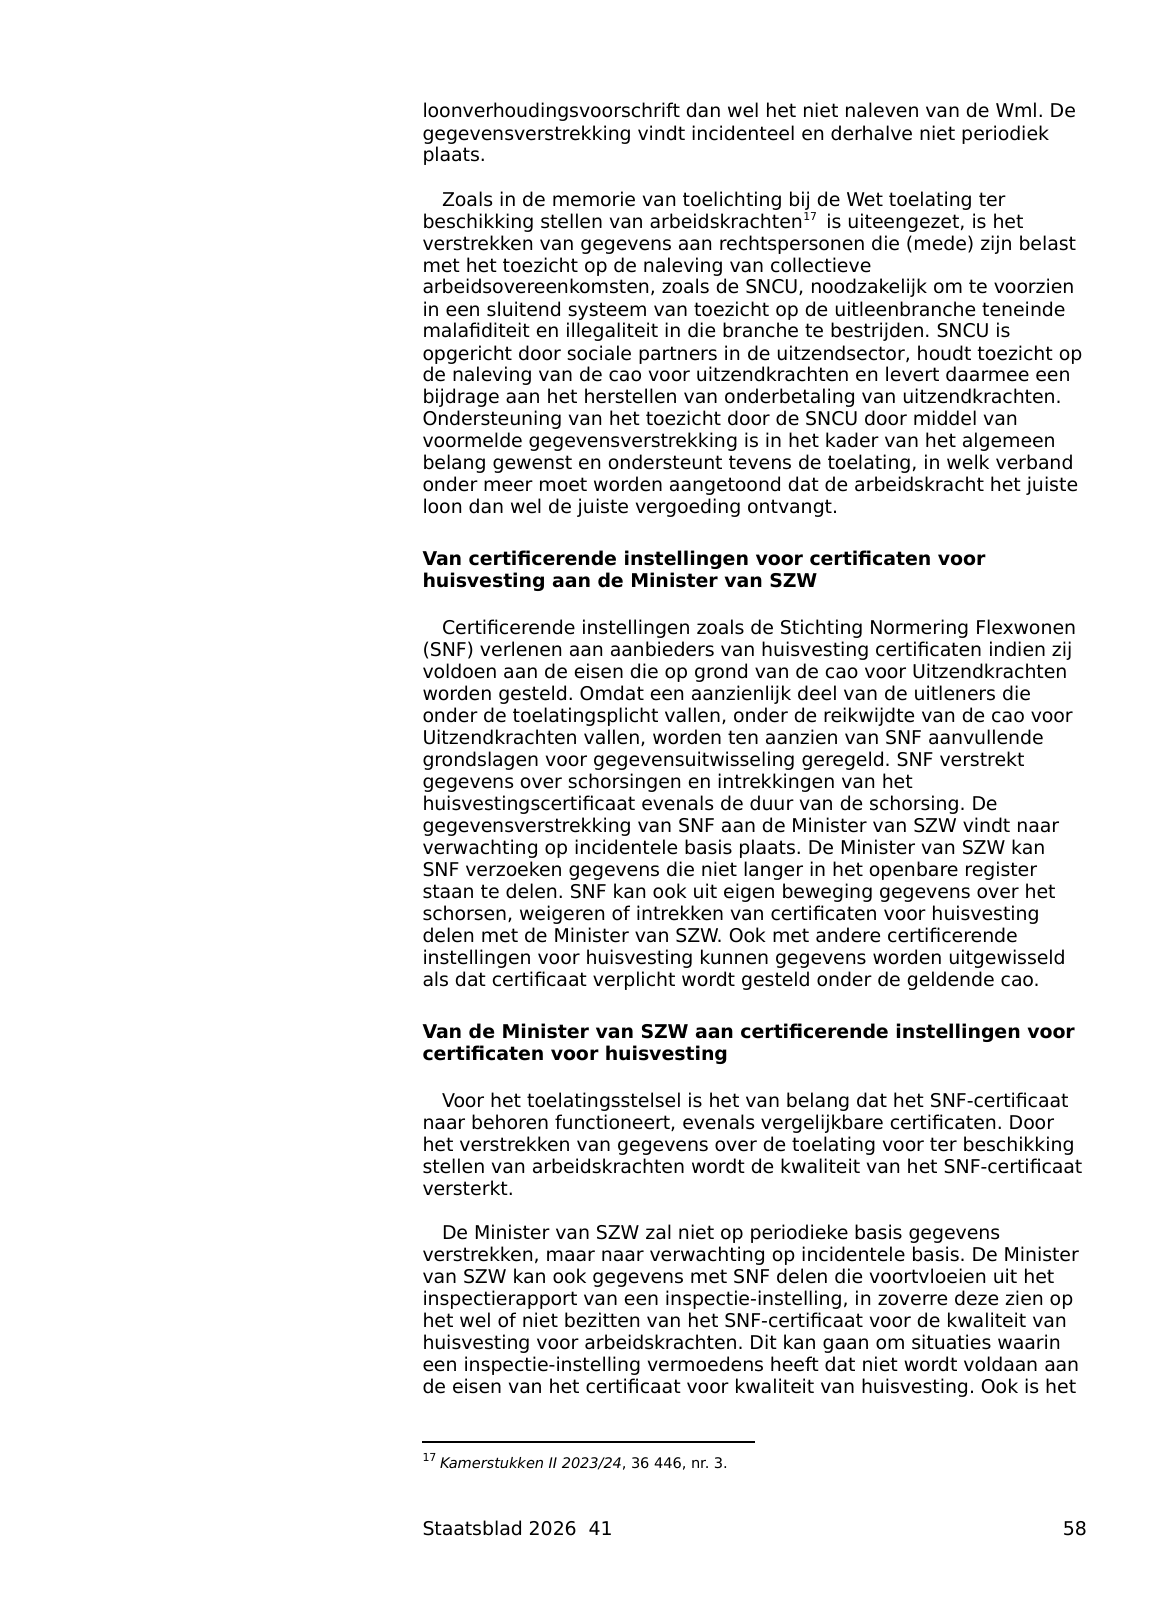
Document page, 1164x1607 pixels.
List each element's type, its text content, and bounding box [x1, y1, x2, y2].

text De Minister van SZW zal niet op periodieke basis gegevens verstrekken, maar naar verwachting op incidentele basis. De Minister van SZW kan ook gegevens met SNF delen die voortvloeien uit het inspectierapport van een inspectie-instelling, in zoverre deze zien op het wel of niet bezitten van het SNF-certificaat voor de kwaliteit van huisvesting voor arbeidskrachten. Dit kan gaan om situaties waarin een inspectie-instelling vermoedens heeft dat niet wordt voldaan aan de eisen van het certificaat voor kwaliteit van huisvesting. Ook is het [422, 1222, 1087, 1398]
text Certificerende instellingen zoals de Stichting Normering Flexwonen (SNF) verlenen aan aanbieders van huisvesting certificaten indien zij voldoen aan de eisen die op grond van de cao voor Uitzendkrachten worden gesteld. Omdat een aanzienlijk deel van de uitleners die onder de toelatingsplicht vallen, onder de reikwijdte van de cao voor Uitzendkrachten vallen, worden ten aanzien van SNF aanvullende grondslagen voor gegevensuitwisseling geregeld. SNF verstrekt gegevens over schorsingen en intrekkingen van het huisvestingscertificaat evenals de duur van de schorsing. De gegevensverstrekking van SNF aan de Minister van SZW vindt naar verwachting op incidentele basis plaats. De Minister van SZW kan SNF verzoeken gegevens die niet langer in het openbare register staan te delen. SNF kan ook uit eigen beweging gegevens over het schorsen, weigeren of intrekken van certificaten voor huisvesting delen met de Minister van SZW. Ook met andere certificerende instellingen voor huisvesting kunnen gegevens worden uitgewisseld als dat certificaat verplicht wordt gesteld onder de geldende cao. [422, 617, 1087, 991]
text loonverhoudingsvoorschrift dan wel het niet naleven van de Wml. De gegevensverstrekking vindt incidenteel en derhalve niet periodiek plaats. [422, 100, 1087, 166]
subtitle Van de Minister van SZW aan certificerende instellingen voor certificaten voor huisvesting [422, 1021, 1087, 1065]
text Kamerstukken II 2023/24, 36 446, nr. 3. [422, 1451, 1087, 1473]
text Voor het toelatingsstelsel is het van belang dat het SNF-certificaat naar behoren functioneert, evenals vergelijkbare certificaten. Door het verstrekken van gegevens over de toelating voor ter beschikking stellen van arbeidskrachten wordt de kwaliteit van het SNF-certificaat versterkt. [422, 1090, 1087, 1200]
text Zoals in de memorie van toelichting bij de Wet toelating ter beschikking stellen van arbeidskrachten is uiteengezet, is het verstrekken van gegevens aan rechtspersonen die (mede) zijn belast met het toezicht op de naleving van collectieve arbeidsovereenkomsten, zoals de SNCU, noodzakelijk om te voorzien in een sluitend systeem van toezicht op de uitleenbranche teneinde malafiditeit en illegaliteit in die branche te bestrijden. SNCU is opgericht door sociale partners in de uitzendsector, houdt toezicht op de naleving van de cao voor uitzendkrachten en levert daarmee een bijdrage aan het herstellen van onderbetaling van uitzendkrachten. Ondersteuning van het toezicht door de SNCU door middel van voormelde gegevensverstrekking is in het kader van het algemeen belang gewenst en ondersteunt tevens de toelating, in welk verband onder meer moet worden aangetoond dat de arbeidskracht het juiste loon dan wel de juiste vergoeding ontvangt. [422, 188, 1087, 518]
subtitle Van certificerende instellingen voor certificaten voor huisvesting aan de Minister van SZW [422, 548, 1087, 592]
